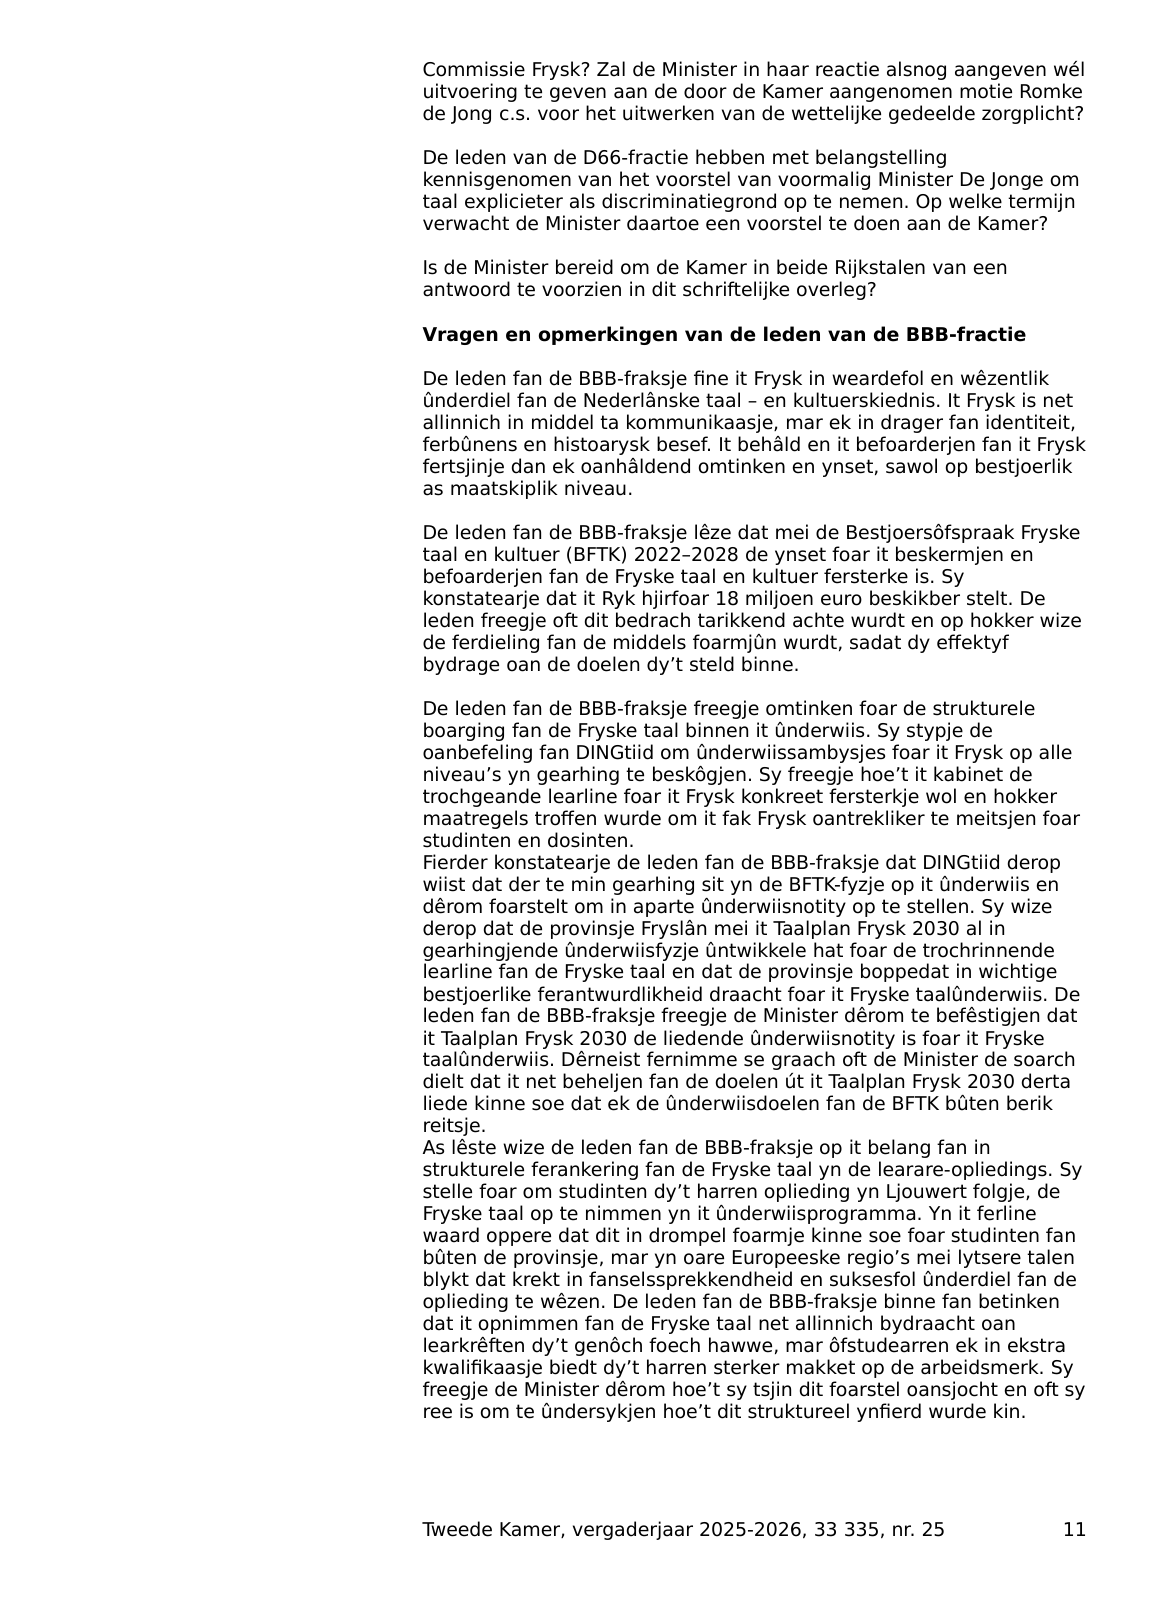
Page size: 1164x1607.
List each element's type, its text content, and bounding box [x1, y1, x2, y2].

text De leden fan de BBB-fraksje fine it Frysk in weardefol en wêzentlik ûnderdiel fan de Nederlânske taal – en kultuerskiednis. It Frysk is net allinnich in middel ta kommunikaasje, mar ek in drager fan identiteit, ferbûnens en histoarysk besef. It behâld en it befoarderjen fan it Frysk fertsjinje dan ek oanhâldend omtinken en ynset, sawol op bestjoerlik as maatskiplik niveau. [422, 368, 1087, 499]
text Is de Minister bereid om de Kamer in beide Rijkstalen van een antwoord te voorzien in dit schriftelijke overleg? [422, 257, 1087, 301]
text As lêste wize de leden fan de BBB-fraksje op it belang fan in strukturele ferankering fan de Fryske taal yn de learare-opliedings. Sy stelle foar om studinten dy’t harren oplieding yn Ljouwert folgje, de Fryske taal op te nimmen yn it ûnderwiisprogramma. Yn it ferline waard oppere dat dit in drompel foarmje kinne soe foar studinten fan bûten de provinsje, mar yn oare Europeeske regio’s mei lytsere talen blykt dat krekt in fanselssprekkendheid en suksesfol ûnderdiel fan de oplieding te wêzen. De leden fan de BBB-fraksje binne fan betinken dat it opnimmen fan de Fryske taal net allinnich bydraacht oan learkrêften dy’t genôch foech hawwe, mar ôfstudearren ek in ekstra kwalifikaasje biedt dy’t harren sterker makket op de arbeidsmerk. Sy freegje de Minister dêrom hoe’t sy tsjin dit foarstel oansjocht en oft sy ree is om te ûndersykjen hoe’t dit struktureel ynfierd wurde kin. [422, 1137, 1087, 1423]
subtitle Vragen en opmerkingen van de leden van de BBB-fractie [422, 323, 1087, 345]
text De leden fan de BBB-fraksje freegje omtinken foar de strukturele boarging fan de Fryske taal binnen it ûnderwiis. Sy stypje de oanbefeling fan DINGtiid om ûnderwiissambysjes foar it Frysk op alle niveau’s yn gearhing te beskôgjen. Sy freegje hoe’t it kabinet de trochgeande learline foar it Frysk konkreet fersterkje wol en hokker maatregels troffen wurde om it fak Frysk oantrekliker te meitsjen foar studinten en dosinten. [422, 698, 1087, 852]
text De leden van de D66-fractie hebben met belangstelling kennisgenomen van het voorstel van voormalig Minister De Jonge om taal explicieter als discriminatiegrond op te nemen. Op welke termijn verwacht de Minister daartoe een voorstel te doen aan de Kamer? [422, 147, 1087, 235]
text Commissie Frysk? Zal de Minister in haar reactie alsnog aangeven wél uitvoering te geven aan de door de Kamer aangenomen motie Romke de Jong c.s. voor het uitwerken van de wettelijke gedeelde zorgplicht? [422, 59, 1087, 125]
text De leden fan de BBB-fraksje lêze dat mei de Bestjoersôfspraak Fryske taal en kultuer (BFTK) 2022–2028 de ynset foar it beskermjen en befoarderjen fan de Fryske taal en kultuer fersterke is. Sy konstatearje dat it Ryk hjirfoar 18 miljoen euro beskikber stelt. De leden freegje oft dit bedrach tarikkend achte wurdt en op hokker wize de ferdieling fan de middels foarmjûn wurdt, sadat dy effektyf bydrage oan de doelen dy’t steld binne. [422, 522, 1087, 676]
text Fierder konstatearje de leden fan de BBB-fraksje dat DINGtiid derop wiist dat der te min gearhing sit yn de BFTK-fyzje op it ûnderwiis en dêrom foarstelt om in aparte ûnderwiisnotity op te stellen. Sy wize derop dat de provinsje Fryslân mei it Taalplan Frysk 2030 al in gearhingjende ûnderwiisfyzje ûntwikkele hat foar de trochrinnende learline fan de Fryske taal en dat de provinsje boppedat in wichtige bestjoerlike ferantwurdlikheid draacht foar it Fryske taalûnderwiis. De leden fan de BBB-fraksje freegje de Minister dêrom te befêstigjen dat it Taalplan Frysk 2030 de liedende ûnderwiisnotity is foar it Fryske taalûnderwiis. Dêrneist fernimme se graach oft de Minister de soarch dielt dat it net beheljen fan de doelen út it Taalplan Frysk 2030 derta liede kinne soe dat ek de ûnderwiisdoelen fan de BFTK bûten berik reitsje. [422, 852, 1087, 1137]
